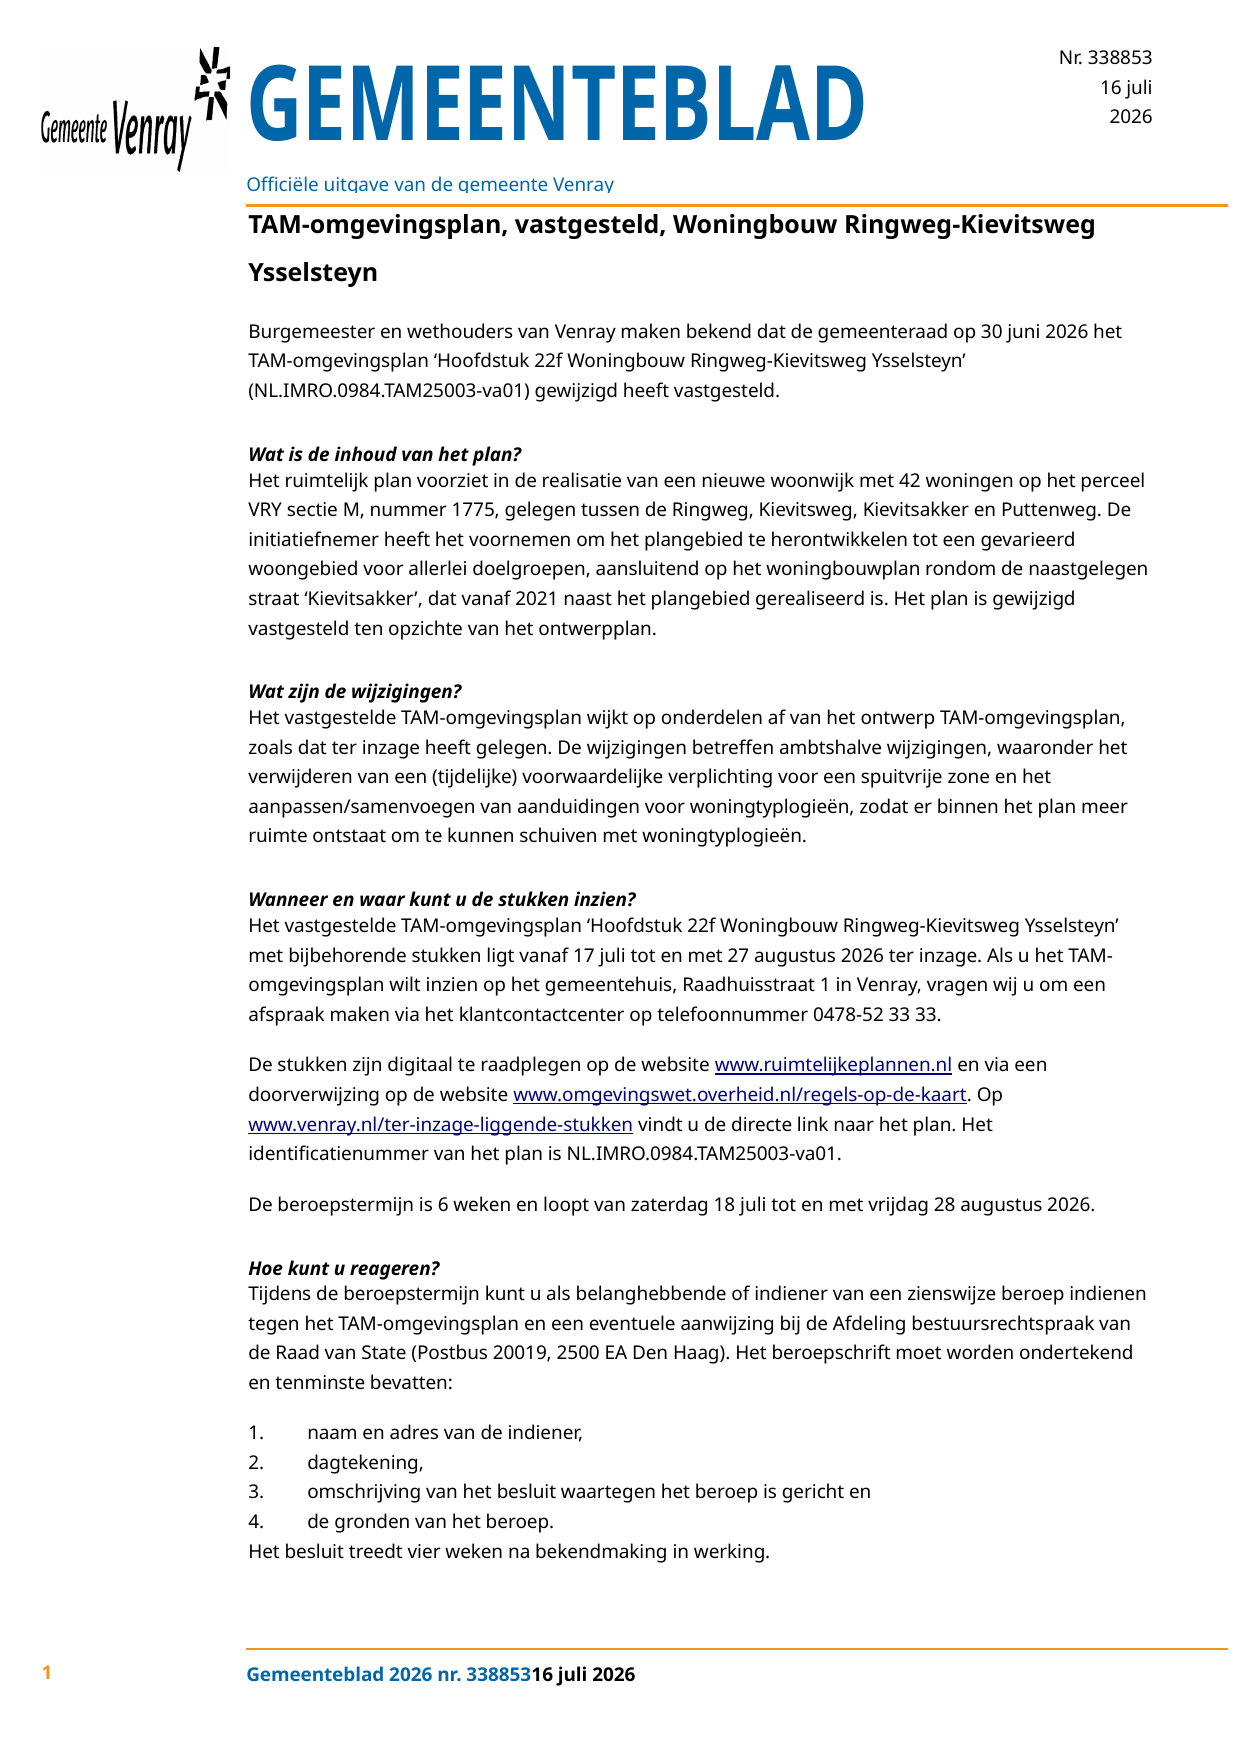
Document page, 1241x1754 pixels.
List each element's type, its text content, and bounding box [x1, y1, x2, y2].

text Wat is de inhoud van het plan? [248, 441, 1152, 467]
list dagtekening, [248, 1449, 1152, 1475]
text Hoe kunt u reageren? [248, 1255, 1152, 1280]
text Het vastgestelde TAM-omgevingsplan ‘Hoofdstuk 22f Woningbouw Ringweg-Kievitsweg Ysselsteyn’ met bijbehorende stukken ligt vanaf 17 juli tot en met 27 augustus 2026 ter inzage. Als u het TAM-omgevingsplan wilt inzien op het gemeentehuis, Raadhuisstraat 1 in Venray, vragen wij u om een afspraak maken via het klantcontactcenter op telefoonnummer 0478-52 33 33. [248, 912, 1152, 1027]
list naam en adres van de indiener, [248, 1419, 1152, 1445]
text Het ruimtelijk plan voorziet in de realisatie van een nieuwe woonwijk met 42 woningen op het perceel VRY sectie M, nummer 1775, gelegen tussen de Ringweg, Kievitsweg, Kievitsakker en Puttenweg. De initiatiefnemer heeft het voornemen om het plangebied te herontwikkelen tot een gevarieerd woongebied voor allerlei doelgroepen, aansluitend op het woningbouwplan rondom de naastgelegen straat ‘Kievitsakker’, dat vanaf 2021 naast het plangebied gerealiseerd is. Het plan is gewijzigd vastgesteld ten opzichte van het ontwerpplan. [248, 467, 1152, 640]
text Tijdens de beroepstermijn kunt u als belanghebbende of indiener van een zienswijze beroep indienen tegen het TAM-omgevingsplan en een eventuele aanwijzing bij de Afdeling bestuursrechtspraak van de Raad van State (Postbus 20019, 2500 EA Den Haag). Het beroepschrift moet worden ondertekend en tenminste bevatten: [248, 1280, 1152, 1395]
text Wat zijn de wijzigingen? [248, 679, 1152, 704]
picture [41, 47, 231, 172]
text TAM-omgevingsplan, vastgesteld, Woningbouw Ringweg-Kievitsweg Ysselsteyn [248, 207, 1152, 288]
text Het vastgestelde TAM-omgevingsplan wijkt op onderdelen af van het ontwerp TAM-omgevingsplan, zoals dat ter inzage heeft gelegen. De wijzigingen betreffen ambtshalve wijzigingen, waaronder het verwijderen van een (tijdelijke) voorwaardelijke verplichting voor een spuitvrije zone en het aanpassen/samenvoegen van aanduidingen voor woningtyplogieën, zodat er binnen het plan meer ruimte ontstaat om te kunnen schuiven met woningtyplogieën. [248, 704, 1152, 848]
text Burgemeester en wethouders van Venray maken bekend dat de gemeenteraad op 30 juni 2026 het TAM-omgevingsplan ‘Hoofdstuk 22f Woningbouw Ringweg-Kievitsweg Ysselsteyn’ (NL.IMRO.0984.TAM25003-va01) gewijzigd heeft vastgesteld. [248, 318, 1152, 403]
text De stukken zijn digitaal te raadplegen op de website www.ruimtelijkeplannen.nl en via een doorverwijzing op de website www.omgevingswet.overheid.nl/regels-op-de-kaart. Op www.venray.nl/ter-inzage-liggende-stukken vindt u de directe link naar het plan. Het identificatienummer van het plan is NL.IMRO.0984.TAM25003-va01. [248, 1052, 1152, 1166]
list omschrijving van het besluit waartegen het beroep is gericht en [248, 1479, 1152, 1504]
text Het besluit treedt vier weken na bekendmaking in werking. [248, 1538, 1152, 1564]
list de gronden van het beroep. [248, 1508, 1152, 1534]
text De beroepstermijn is 6 weken en loopt van zaterdag 18 juli tot en met vrijdag 28 augustus 2026. [248, 1191, 1152, 1216]
text Wanneer en waar kunt u de stukken inzien? [248, 887, 1152, 912]
